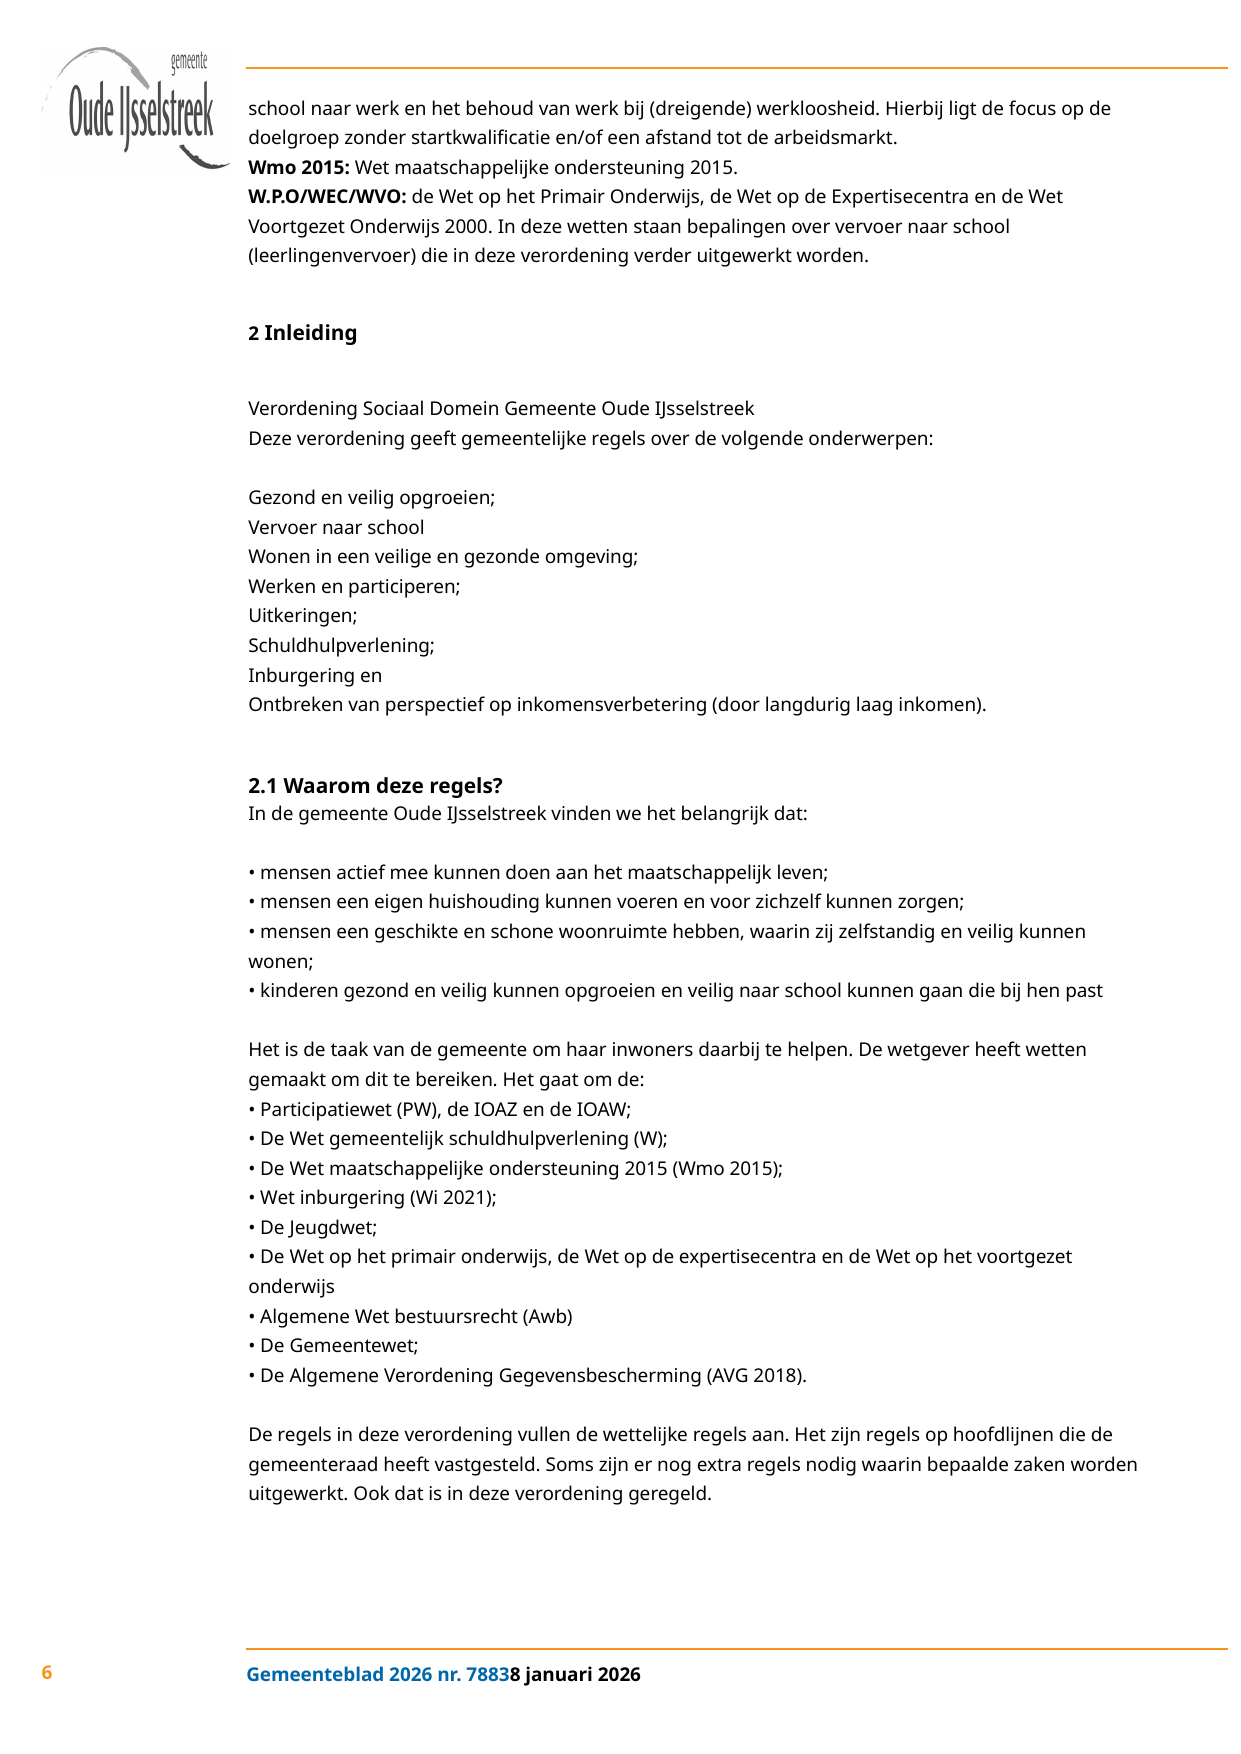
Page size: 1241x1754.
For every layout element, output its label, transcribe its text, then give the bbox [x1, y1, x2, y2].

text • mensen een geschikte en schone woonruimte hebben, waarin zij zelfstandig en veilig kunnen wonen; [248, 918, 1152, 973]
text Wmo 2015: Wet maatschappelijke ondersteuning 2015. [248, 154, 1152, 180]
text • mensen een eigen huishouding kunnen voeren en voor zichzelf kunnen zorgen; [248, 889, 1152, 914]
text Werken en participeren; [248, 573, 1152, 599]
text Deze verordening geeft gemeentelijke regels over de volgende onderwerpen: [248, 425, 1152, 451]
text Wonen in een veilige en gezonde omgeving; [248, 543, 1152, 569]
text 2.1 Waarom deze regels? [248, 771, 1152, 800]
text Schuldhulpverlening; [248, 632, 1152, 658]
text • De Wet op het primair onderwijs, de Wet op de expertisecentra en de Wet op het voortgezet onderwijs [248, 1244, 1152, 1299]
text school naar werk en het behoud van werk bij (dreigende) werkloosheid. Hierbij ligt de focus op de doelgroep zonder startkwalificatie en/of een afstand tot de arbeidsmarkt. [248, 95, 1152, 150]
text Uitkeringen; [248, 603, 1152, 628]
text De regels in deze verordening vullen de wettelijke regels aan. Het zijn regels op hoofdlijnen die de gemeenteraad heeft vastgesteld. Soms zijn er nog extra regels nodig waarin bepaalde zaken worden uitgewerkt. Ook dat is in deze verordening geregeld. [248, 1421, 1152, 1506]
text W.P.O/WEC/WVO: de Wet op het Primair Onderwijs, de Wet op de Expertisecentra en de Wet Voortgezet Onderwijs 2000. In deze wetten staan bepalingen over vervoer naar school (leerlingenvervoer) die in deze verordening verder uitgewerkt worden. [248, 183, 1152, 268]
text • Wet inburgering (Wi 2021); [248, 1184, 1152, 1210]
text Inburgering en [248, 662, 1152, 688]
text • kinderen gezond en veilig kunnen opgroeien en veilig naar school kunnen gaan die bij hen past [248, 977, 1152, 1003]
text Vervoer naar school [248, 514, 1152, 540]
text 2 Inleiding [248, 318, 1152, 346]
text Ontbreken van perspectief op inkomensverbetering (door langdurig laag inkomen). [248, 691, 1152, 717]
text • De Gemeentewet; [248, 1332, 1152, 1358]
text • mensen actief mee kunnen doen aan het maatschappelijk leven; [248, 859, 1152, 885]
text • De Wet maatschappelijke ondersteuning 2015 (Wmo 2015); [248, 1155, 1152, 1181]
text • De Algemene Verordening Gegevensbescherming (AVG 2018). [248, 1362, 1152, 1388]
picture [41, 47, 231, 172]
text • De Jeugdwet; [248, 1214, 1152, 1240]
text • Participatiewet (PW), de IOAZ en de IOAW; [248, 1096, 1152, 1121]
text Het is de taak van de gemeente om haar inwoners daarbij te helpen. De wetgever heeft wetten gemaakt om dit te bereiken. Het gaat om de: [248, 1037, 1152, 1092]
text Verordening Sociaal Domein Gemeente Oude IJsselstreek [248, 396, 1152, 421]
text Gezond en veilig opgroeien; [248, 484, 1152, 510]
text • Algemene Wet bestuursrecht (Awb) [248, 1303, 1152, 1328]
text • De Wet gemeentelijk schuldhulpverlening (W); [248, 1125, 1152, 1151]
text In de gemeente Oude IJsselstreek vinden we het belangrijk dat: [248, 800, 1152, 826]
